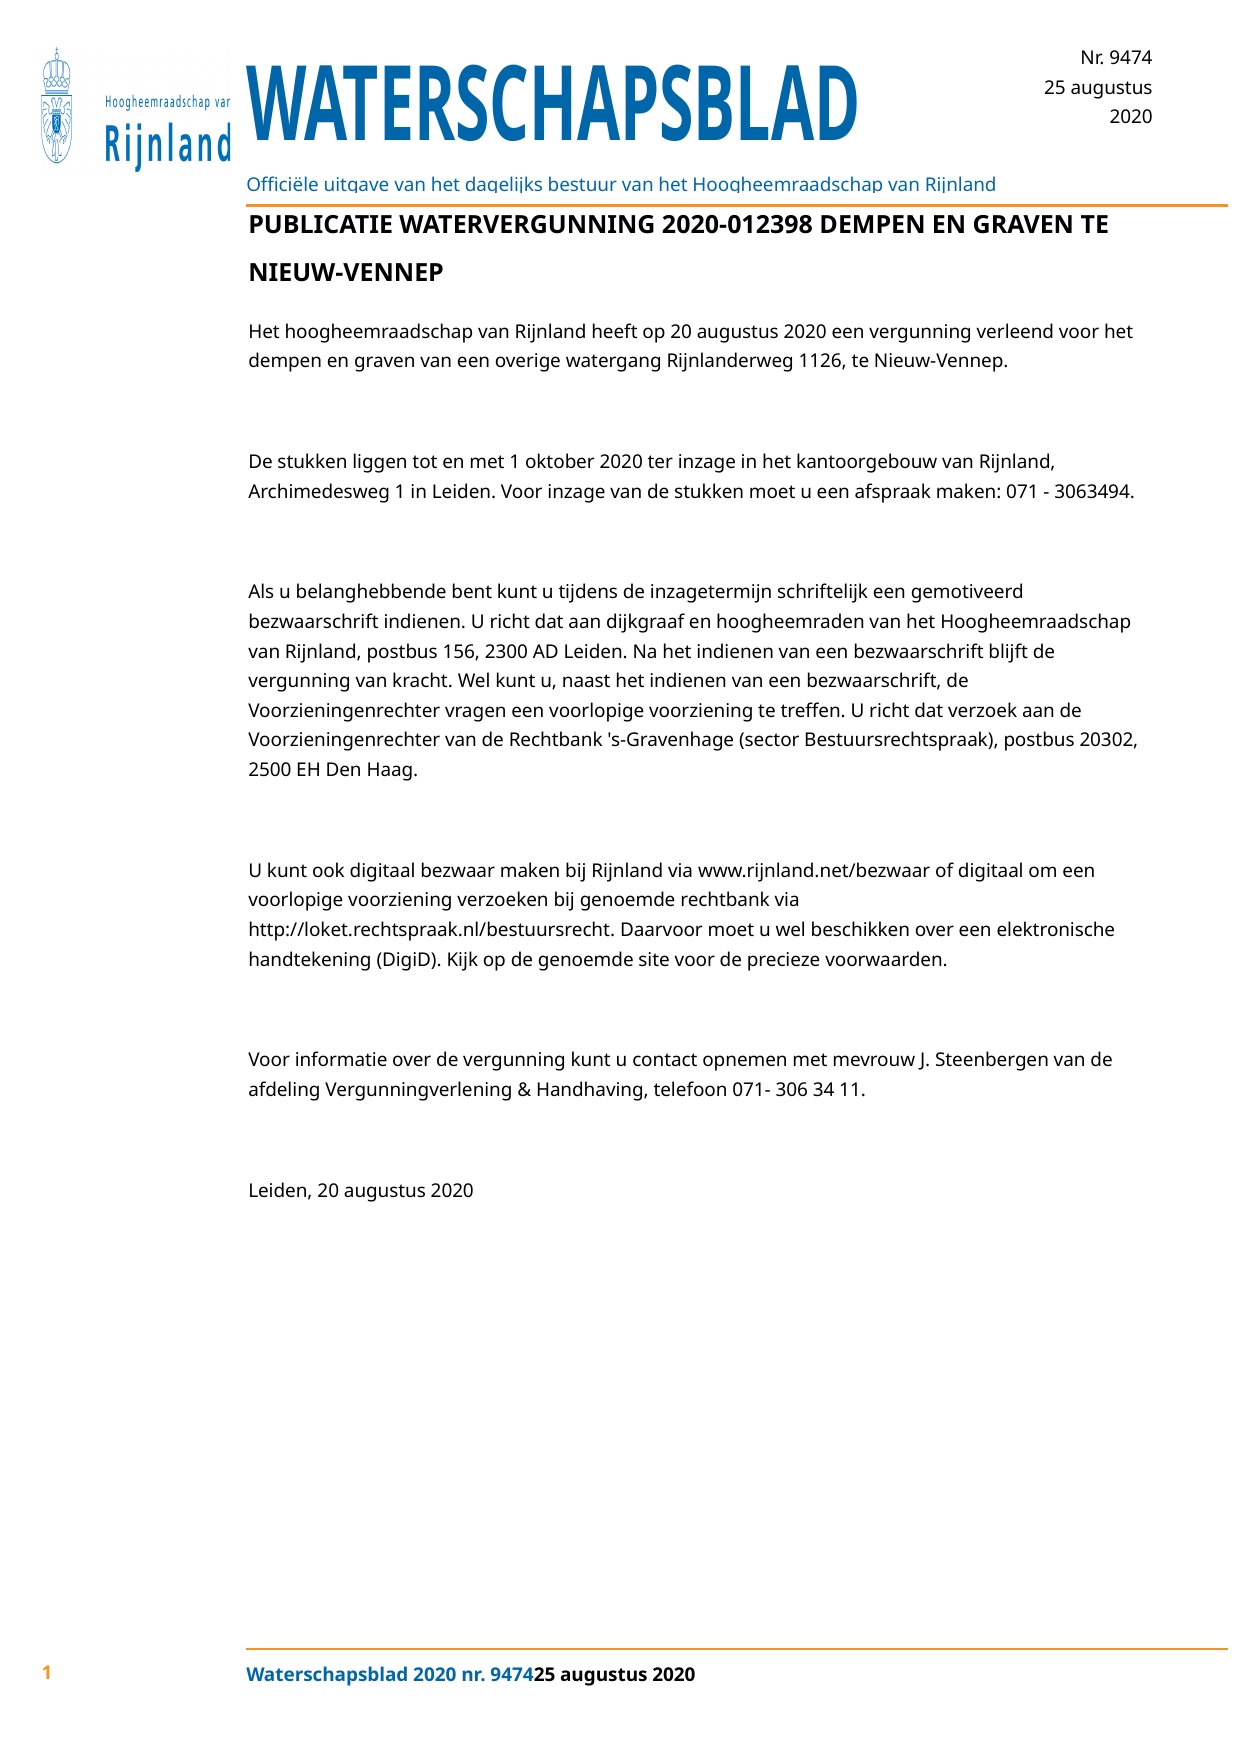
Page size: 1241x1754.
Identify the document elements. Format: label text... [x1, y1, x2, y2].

text Het hoogheemraadschap van Rijnland heeft op 20 augustus 2020 een vergunning verleend voor het dempen en graven van een overige watergang Rijnlanderweg 1126, te Nieuw-Vennep. [248, 318, 1152, 373]
text Als u belanghebbende bent kunt u tijdens de inzagetermijn schriftelijk een gemotiveerd bezwaarschrift indienen. U richt dat aan dijkgraaf en hoogheemraden van het Hoogheemraadschap van Rijnland, postbus 156, 2300 AD Leiden. Na het indienen van een bezwaarschrift blijft de vergunning van kracht. Wel kunt u, naast het indienen van een bezwaarschrift, de Voorzieningenrechter vragen een voorlopige voorziening te treffen. U richt dat verzoek aan de Voorzieningenrechter van de Rechtbank 's-Gravenhage (sector Bestuursrechtspraak), postbus 20302, 2500 EH Den Haag. [248, 579, 1152, 782]
text PUBLICATIE WATERVERGUNNING 2020-012398 DEMPEN EN GRAVEN TE NIEUW-VENNEP [248, 207, 1152, 288]
text De stukken liggen tot en met 1 oktober 2020 ter inzage in het kantoorgebouw van Rijnland, Archimedesweg 1 in Leiden. Voor inzage van de stukken moet u een afspraak maken: 071 - 3063494. [248, 448, 1152, 504]
text Voor informatie over de vergunning kunt u contact opnemen met mevrouw J. Steenbergen van de afdeling Vergunningverlening & Handhaving, telefoon 071- 306 34 11. [248, 1047, 1152, 1102]
picture [41, 47, 231, 172]
text Leiden, 20 augustus 2020 [248, 1177, 1152, 1203]
text U kunt ook digitaal bezwaar maken bij Rijnland via www.rijnland.net/bezwaar of digitaal om een voorlopige voorziening verzoeken bij genoemde rechtbank via http://loket.rechtspraak.nl/bestuursrecht. Daarvoor moet u wel beschikken over een elektronische handtekening (DigiD). Kijk op de genoemde site voor de precieze voorwaarden. [248, 857, 1152, 972]
